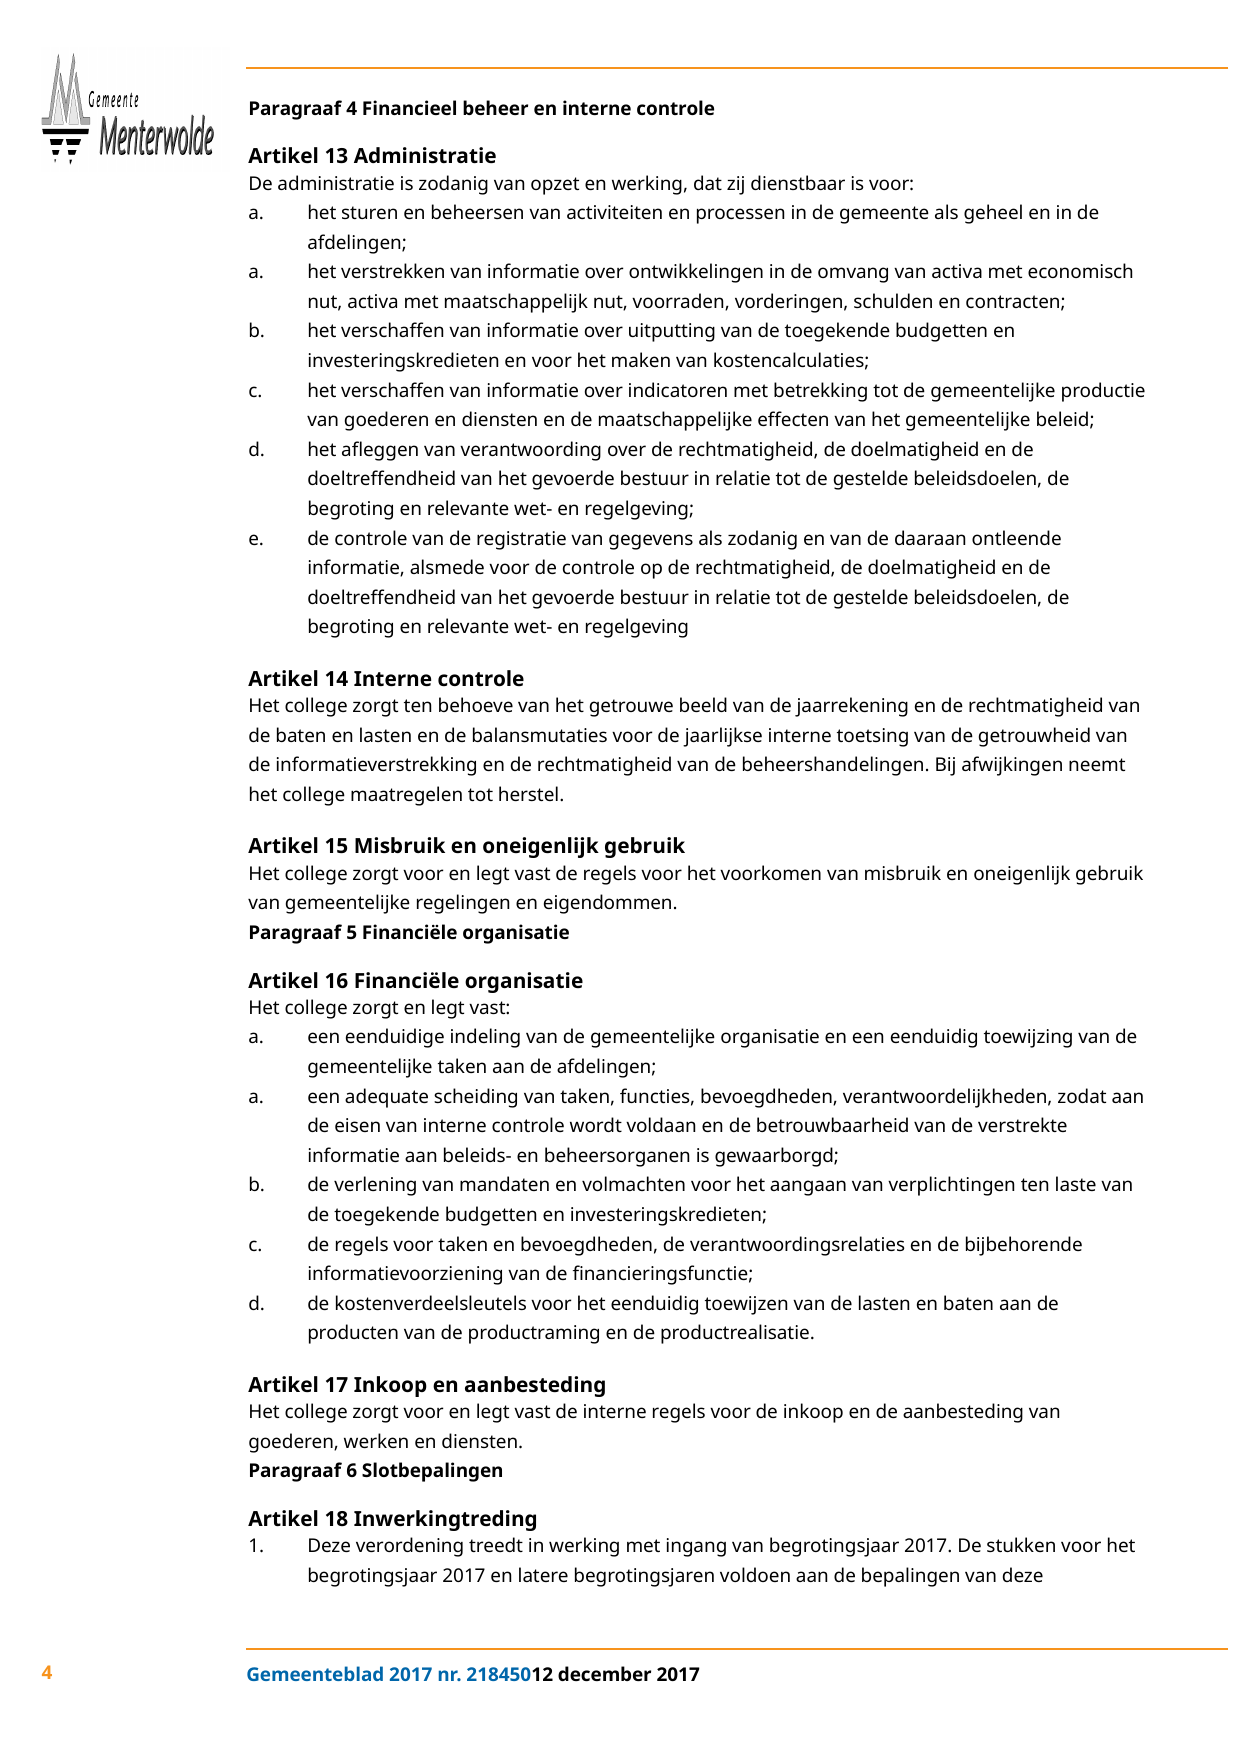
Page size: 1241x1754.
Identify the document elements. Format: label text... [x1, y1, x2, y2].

text Artikel 17 Inkoop en aanbesteding [248, 1370, 1152, 1398]
text Artikel 14 Interne controle [248, 664, 1152, 692]
list het verschaffen van informatie over indicatoren met betrekking tot de gemeentelijke productie van goederen en diensten en de maatschappelijke effecten van het gemeentelijke beleid; [248, 377, 1152, 432]
text Paragraaf 6 Slotbepalingen [248, 1458, 1152, 1483]
list het verschaffen van informatie over uitputting van de toegekende budgetten en investeringskredieten en voor het maken van kostencalculaties; [248, 318, 1152, 373]
text Paragraaf 5 Financiële organisatie [248, 919, 1152, 945]
list het sturen en beheersen van activiteiten en processen in de gemeente als geheel en in de afdelingen; [248, 199, 1152, 255]
list Deze verordening treedt in werking met ingang van begrotingsjaar 2017. De stukken voor het begrotingsjaar 2017 en latere begrotingsjaren voldoen aan de bepalingen van deze [248, 1533, 1152, 1588]
list de controle van de registratie van gegevens als zodanig en van de daaraan ontleende informatie, alsmede voor de controle op de rechtmatigheid, de doelmatigheid en de doeltreffendheid van het gevoerde bestuur in relatie tot de gestelde beleidsdoelen, de begroting en relevante wet- en regelgeving [248, 525, 1152, 639]
list de regels voor taken en bevoegdheden, de verantwoordingsrelaties en de bijbehorende informatievoorziening van de financieringsfunctie; [248, 1231, 1152, 1286]
text Artikel 16 Financiële organisatie [248, 966, 1152, 994]
list een eenduidige indeling van de gemeentelijke organisatie en een eenduidig toewijzing van de gemeentelijke taken aan de afdelingen; [248, 1024, 1152, 1079]
text Paragraaf 4 Financieel beheer en interne controle [248, 95, 1152, 121]
list de verlening van mandaten en volmachten voor het aangaan van verplichtingen ten laste van de toegekende budgetten en investeringskredieten; [248, 1172, 1152, 1227]
picture [41, 47, 231, 172]
list het verstrekken van informatie over ontwikkelingen in de omvang van activa met economisch nut, activa met maatschappelijk nut, voorraden, vorderingen, schulden en contracten; [248, 258, 1152, 314]
text Artikel 13 Administratie [248, 141, 1152, 170]
text Het college zorgt voor en legt vast de regels voor het voorkomen van misbruik en oneigenlijk gebruik van gemeentelijke regelingen en eigendommen. [248, 860, 1152, 915]
text Het college zorgt en legt vast: [248, 994, 1152, 1020]
list een adequate scheiding van taken, functies, bevoegdheden, verantwoordelijkheden, zodat aan de eisen van interne controle wordt voldaan en de betrouwbaarheid van de verstrekte informatie aan beleids- en beheersorganen is gewaarborgd; [248, 1083, 1152, 1168]
text Artikel 18 Inwerkingtreding [248, 1504, 1152, 1533]
text Het college zorgt ten behoeve van het getrouwe beeld van de jaarrekening en de rechtmatigheid van de baten en lasten en de balansmutaties voor de jaarlijkse interne toetsing van de getrouwheid van de informatieverstrekking en de rechtmatigheid van de beheershandelingen. Bij afwijkingen neemt het college maatregelen tot herstel. [248, 692, 1152, 807]
text Artikel 15 Misbruik en oneigenlijk gebruik [248, 832, 1152, 860]
text De administratie is zodanig van opzet en werking, dat zij dienstbaar is voor: [248, 170, 1152, 196]
text Het college zorgt voor en legt vast de interne regels voor de inkoop en de aanbesteding van goederen, werken en diensten. [248, 1398, 1152, 1454]
list de kostenverdeelsleutels voor het eenduidig toewijzen van de lasten en baten aan de producten van de productraming en de productrealisatie. [248, 1290, 1152, 1345]
list het afleggen van verantwoording over de rechtmatigheid, de doelmatigheid en de doeltreffendheid van het gevoerde bestuur in relatie tot de gestelde beleidsdoelen, de begroting en relevante wet- en regelgeving; [248, 436, 1152, 521]
